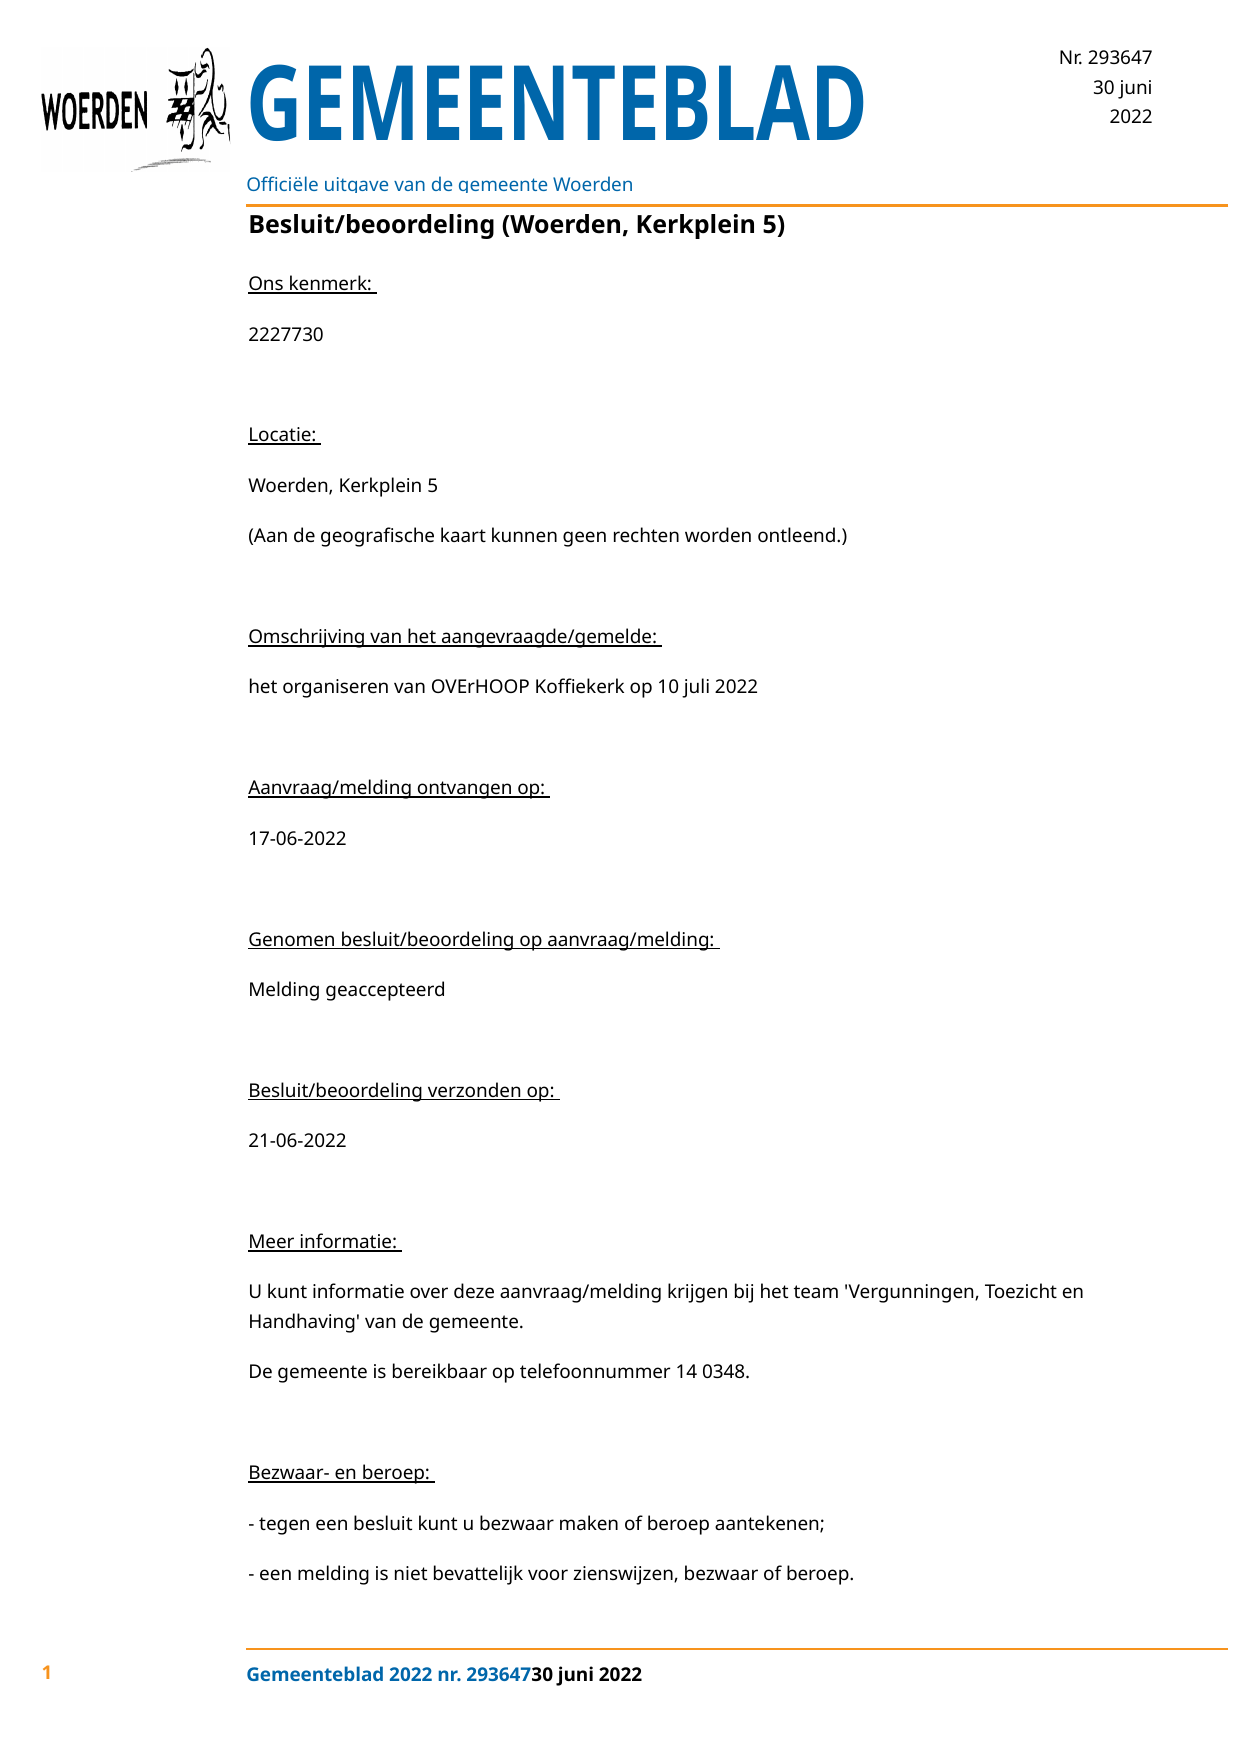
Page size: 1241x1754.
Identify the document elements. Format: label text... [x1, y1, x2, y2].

text U kunt informatie over deze aanvraag/melding krijgen bij het team 'Vergunningen, Toezicht en Handhaving' van de gemeente. [248, 1279, 1152, 1334]
text 17-06-2022 [248, 825, 1152, 851]
text De gemeente is bereikbaar op telefoonnummer 14 0348. [248, 1359, 1152, 1384]
text - tegen een besluit kunt u bezwaar maken of beroep aantekenen; [248, 1510, 1152, 1536]
text 21-06-2022 [248, 1127, 1152, 1153]
text Ons kenmerk: [248, 270, 1152, 296]
text Locatie: [248, 422, 1152, 447]
text Omschrijving van het aangevraagde/gemelde: [248, 623, 1152, 649]
text (Aan de geografische kaart kunnen geen rechten worden ontleend.) [248, 522, 1152, 548]
text - een melding is niet bevattelijk voor zienswijzen, bezwaar of beroep. [248, 1560, 1152, 1586]
text 2227730 [248, 321, 1152, 346]
text Genomen besluit/beoordeling op aanvraag/melding: [248, 926, 1152, 951]
text Besluit/beoordeling (Woerden, Kerkplein 5) [248, 207, 1152, 241]
text Woerden, Kerkplein 5 [248, 472, 1152, 498]
text Melding geaccepteerd [248, 976, 1152, 1002]
text Besluit/beoordeling verzonden op: [248, 1077, 1152, 1103]
picture [41, 47, 231, 172]
text Meer informatie: [248, 1228, 1152, 1254]
text Aanvraag/melding ontvangen op: [248, 774, 1152, 800]
text het organiseren van OVErHOOP Koffiekerk op 10 juli 2022 [248, 674, 1152, 699]
text Bezwaar- en beroep: [248, 1459, 1152, 1485]
